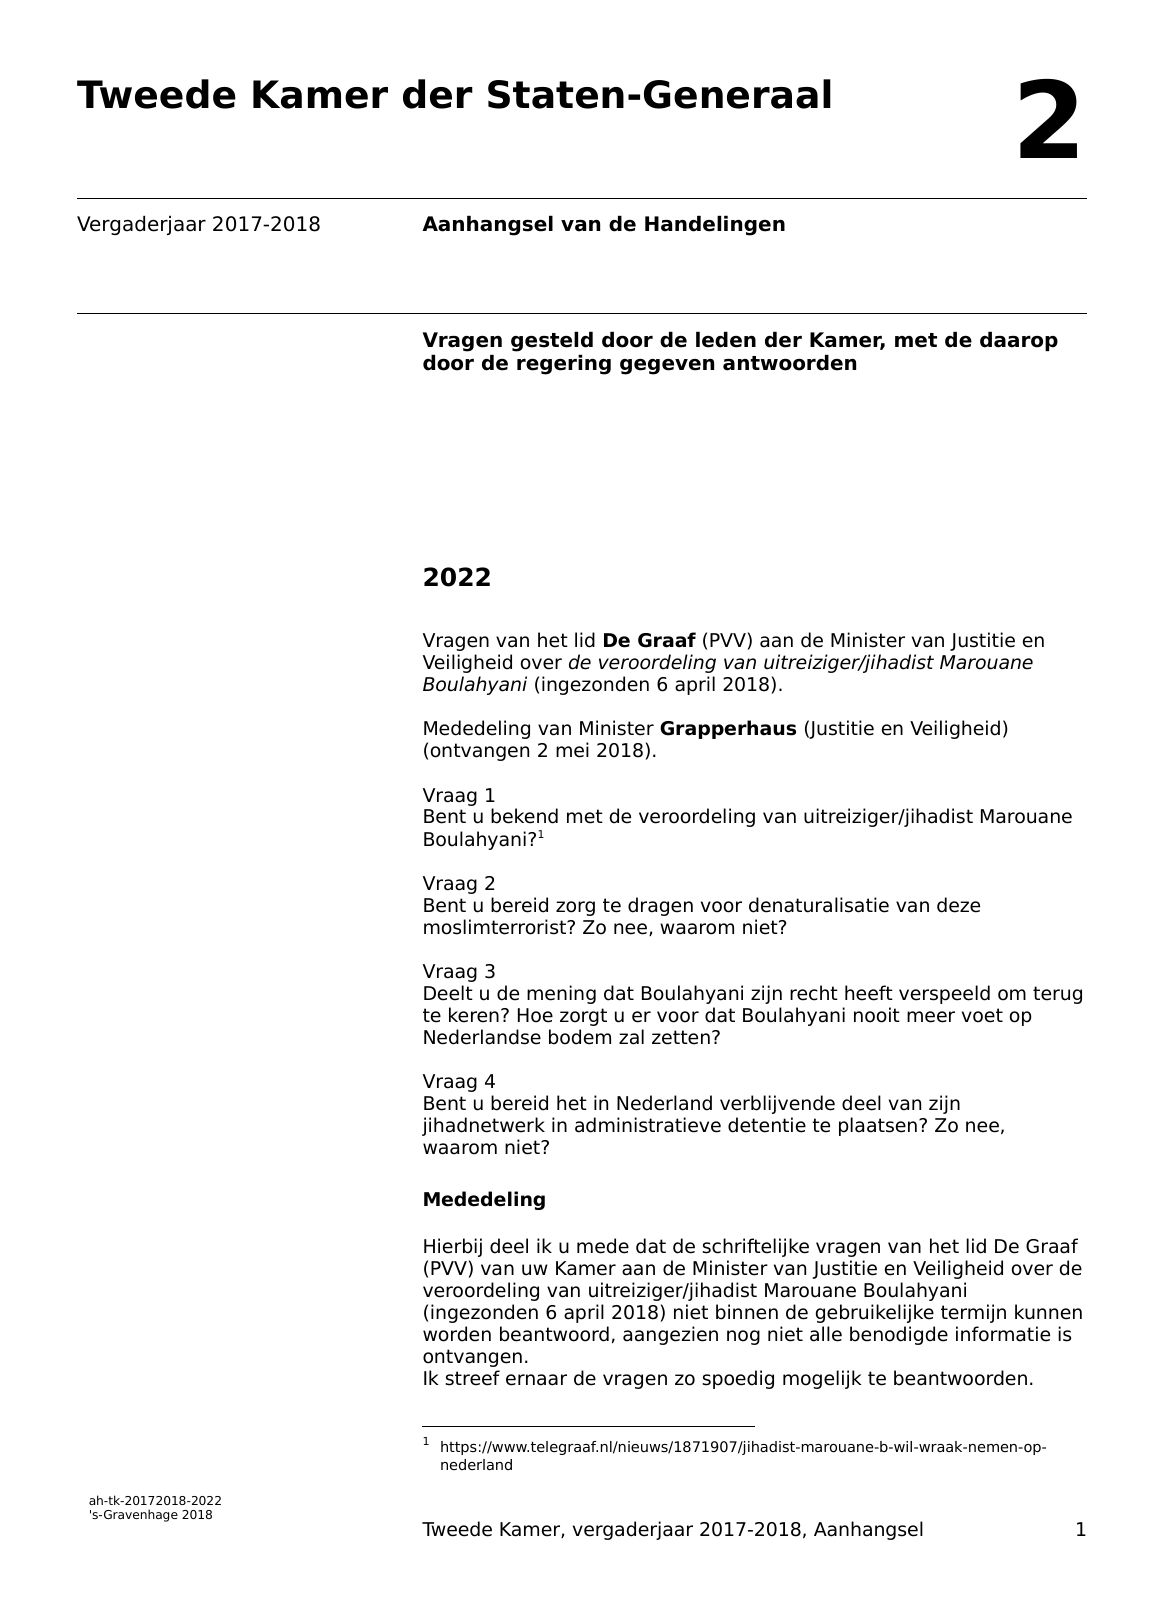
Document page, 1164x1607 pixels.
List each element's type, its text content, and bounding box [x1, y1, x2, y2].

table_header Tweede Kamer der Staten-Generaal [77, 59, 886, 198]
table_header 2 [886, 59, 1087, 198]
text Vraag 4 [422, 1071, 1087, 1093]
table_cell Vergaderjaar 2017-2018 [77, 199, 422, 313]
table_cell Vragen gesteld door de leden der Kamer, met de daarop door de regering gegeven antwoorden [422, 314, 1087, 375]
text ah-tk-20172018-2022 [88, 1494, 323, 1508]
text Hierbij deel ik u mede dat de schriftelijke vragen van het lid De Graaf (PVV) van uw Kamer aan de Minister van Justitie en Veiligheid over de veroordeling van uitreiziger/jihadist Marouane Boulahyani (ingezonden 6 april 2018) niet binnen de gebruikelijke termijn kunnen worden beantwoord, aangezien nog niet alle benodigde informatie is ontvangen. [422, 1236, 1087, 1368]
text Vraag 3 [422, 961, 1087, 983]
text Deelt u de mening dat Boulahyani zijn recht heeft verspeeld om terug te keren? Hoe zorgt u er voor dat Boulahyani nooit meer voet op Nederlandse bodem zal zetten? [422, 983, 1087, 1049]
text 's-Gravenhage 2018 [88, 1508, 323, 1522]
text Vraag 1 [422, 784, 1087, 806]
table_cell [77, 314, 422, 375]
text Bent u bereid zorg te dragen voor denaturalisatie van deze moslimterrorist? Zo nee, waarom niet? [422, 894, 1087, 938]
text https://www.telegraaf.nl/nieuws/1871907/jihadist-marouane-b-wil-wraak-nemen-op-nederland [422, 1435, 1087, 1474]
text Bent u bekend met de veroordeling van uitreiziger/jihadist Marouane Boulahyani? [422, 806, 1087, 850]
text 2022 [422, 563, 1087, 592]
text Mededeling van Minister Grapperhaus (Justitie en Veiligheid) (ontvangen 2 mei 2018). [422, 718, 1087, 762]
text Ik streef ernaar de vragen zo spoedig mogelijk te beantwoorden. [422, 1368, 1087, 1389]
text Vragen van het lid De Graaf (PVV) aan de Minister van Justitie en Veiligheid over de veroordeling van uitreiziger/jihadist Marouane Boulahyani (ingezonden 6 april 2018). [422, 630, 1087, 696]
subtitle Mededeling [422, 1189, 1087, 1211]
text Bent u bereid het in Nederland verblijvende deel van zijn jihadnetwerk in administratieve detentie te plaatsen? Zo nee, waarom niet? [422, 1093, 1087, 1159]
text Vraag 2 [422, 873, 1087, 894]
table_cell Aanhangsel van de Handelingen [422, 199, 1087, 313]
